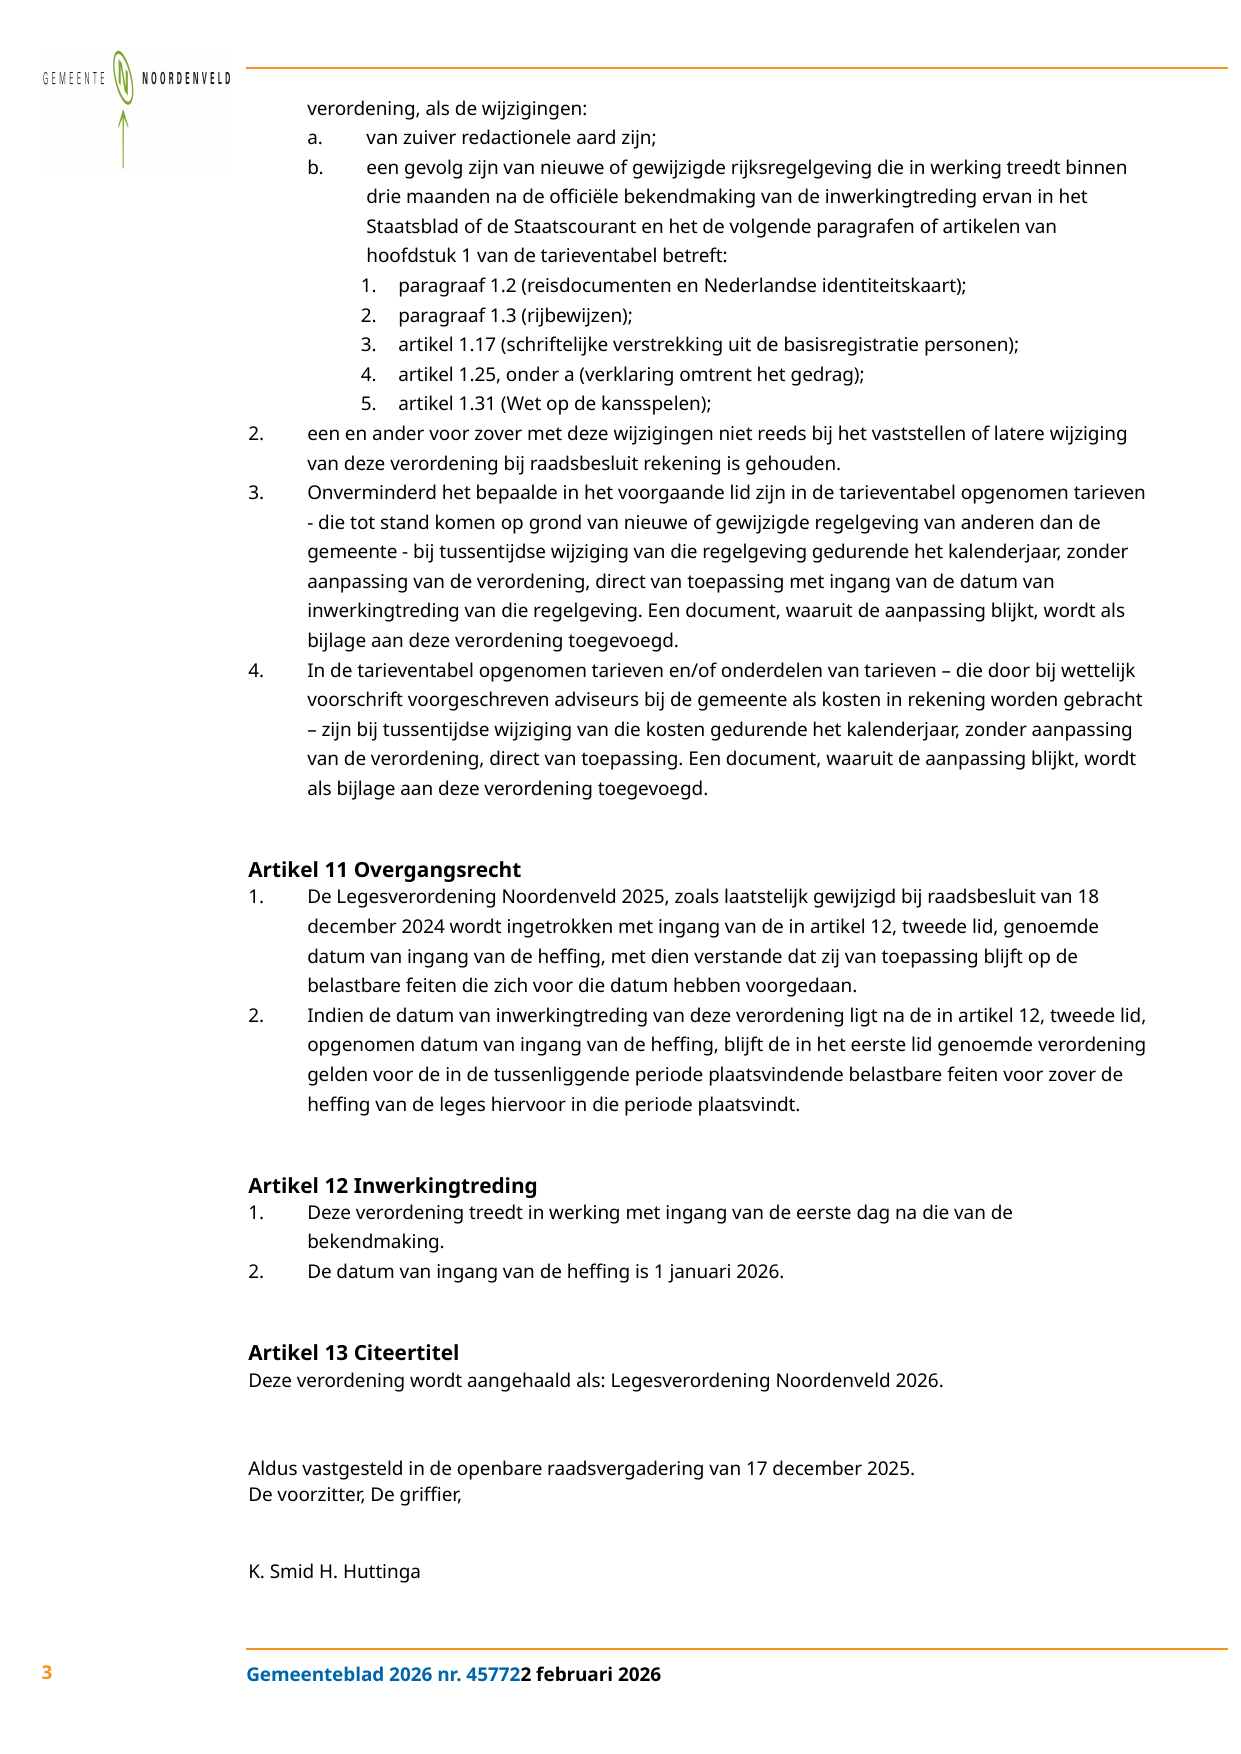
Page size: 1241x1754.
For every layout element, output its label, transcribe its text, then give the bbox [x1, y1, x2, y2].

text K. Smid H. Huttinga [248, 1558, 1152, 1584]
list paragraaf 1.3 (rijbewijzen); [361, 302, 1152, 328]
list artikel 1.17 (schriftelijke verstrekking uit de basisregistratie personen); [361, 331, 1152, 357]
list De Legesverordening Noordenveld 2025, zoals laatstelijk gewijzigd bij raadsbesluit van 18 december 2024 wordt ingetrokken met ingang van de in artikel 12, tweede lid, genoemde datum van ingang van de heffing, met dien verstande dat zij van toepassing blijft op de belastbare feiten die zich voor die datum hebben voorgedaan. [248, 884, 1152, 998]
list artikel 1.25, onder a (verklaring omtrent het gedrag); [361, 361, 1152, 387]
list Onverminderd het bepaalde in het voorgaande lid zijn in de tarieventabel opgenomen tarieven - die tot stand komen op grond van nieuwe of gewijzigde regelgeving van anderen dan de gemeente - bij tussentijdse wijziging van die regelgeving gedurende het kalenderjaar, zonder aanpassing van de verordening, direct van toepassing met ingang van de datum van inwerkingtreding van die regelgeving. Een document, waaruit de aanpassing blijkt, wordt als bijlage aan deze verordening toegevoegd. [248, 479, 1152, 653]
list artikel 1.31 (Wet op de kansspelen); [361, 391, 1152, 416]
picture [41, 47, 231, 172]
text Deze verordening wordt aangehaald als: Legesverordening Noordenveld 2026. [248, 1367, 1152, 1392]
text Artikel 13 Citeertitel [248, 1338, 1152, 1367]
list De datum van ingang van de heffing is 1 januari 2026. [248, 1258, 1152, 1284]
text Aldus vastgesteld in de openbare raadsvergadering van 17 december 2025. [248, 1456, 1152, 1481]
text De voorzitter, De griffier, [248, 1481, 1152, 1507]
list Indien de datum van inwerkingtreding van deze verordening ligt na de in artikel 12, tweede lid, opgenomen datum van ingang van de heffing, blijft de in het eerste lid genoemde verordening gelden voor de in de tussenliggende periode plaatsvindende belastbare feiten voor zover de heffing van de leges hiervoor in die periode plaatsvindt. [248, 1002, 1152, 1116]
list In de tarieventabel opgenomen tarieven en/of onderdelen van tarieven – die door bij wettelijk voorschrift voorgeschreven adviseurs bij de gemeente als kosten in rekening worden gebracht – zijn bij tussentijdse wijziging van die kosten gedurende het kalenderjaar, zonder aanpassing van de verordening, direct van toepassing. Een document, waaruit de aanpassing blijkt, wordt als bijlage aan deze verordening toegevoegd. [248, 657, 1152, 801]
list een gevolg zijn van nieuwe of gewijzigde rijksregelgeving die in werking treedt binnen drie maanden na de officiële bekendmaking van de inwerkingtreding ervan in het Staatsblad of de Staatscourant en het de volgende paragrafen of artikelen van hoofdstuk 1 van de tarieventabel betreft: [307, 154, 1152, 268]
list een en ander voor zover met deze wijzigingen niet reeds bij het vaststellen of latere wijziging van deze verordening bij raadsbesluit rekening is gehouden. [248, 420, 1152, 476]
text Artikel 12 Inwerkingtreding [248, 1171, 1152, 1199]
list paragraaf 1.2 (reisdocumenten en Nederlandse identiteitskaart); [361, 272, 1152, 298]
list verordening, als de wijzigingen: [248, 95, 1152, 121]
list Deze verordening treedt in werking met ingang van de eerste dag na die van de bekendmaking. [248, 1199, 1152, 1254]
list van zuiver redactionele aard zijn; [307, 124, 1152, 150]
text Artikel 11 Overgangsrecht [248, 855, 1152, 884]
